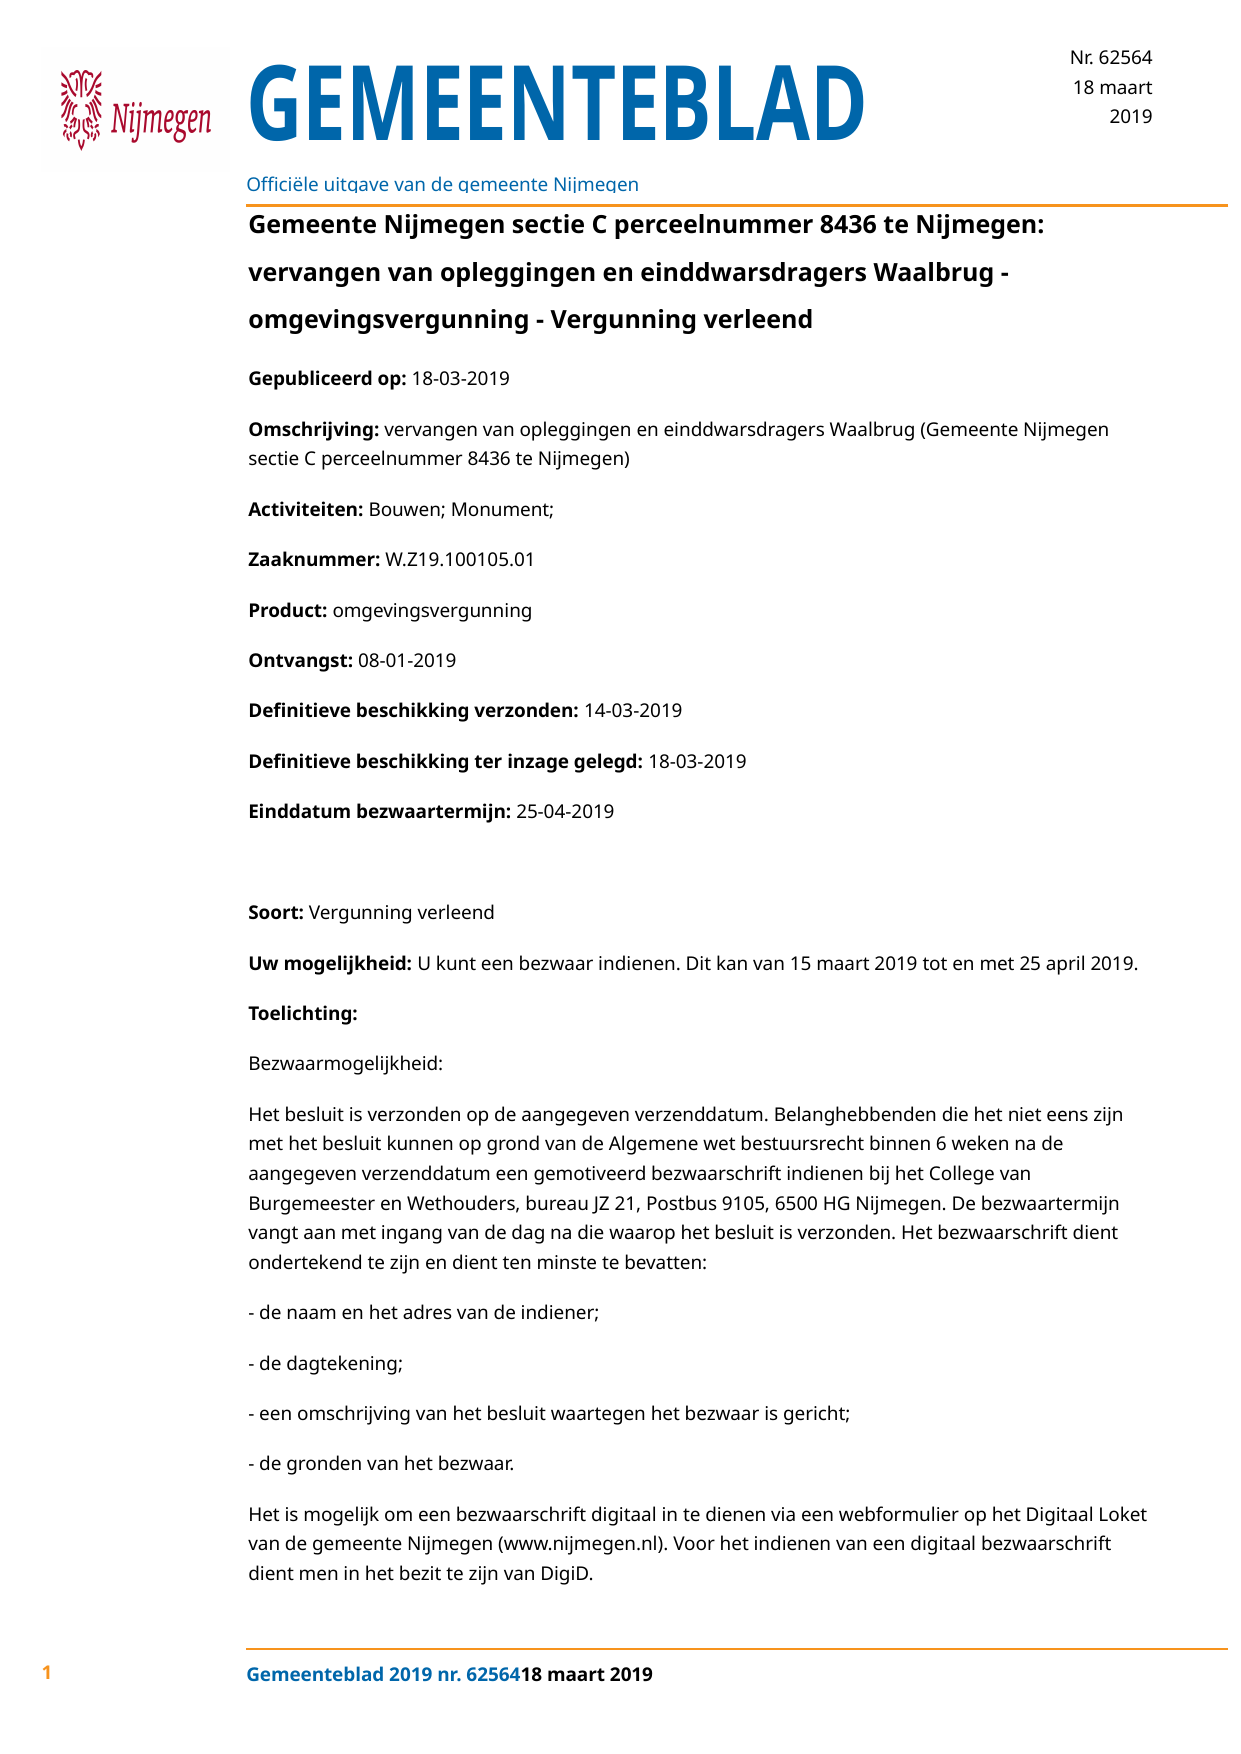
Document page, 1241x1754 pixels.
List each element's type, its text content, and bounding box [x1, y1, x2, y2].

picture [41, 47, 231, 172]
text Omschrijving: vervangen van opleggingen en einddwarsdragers Waalbrug (Gemeente Nijmegen sectie C perceelnummer 8436 te Nijmegen) [248, 416, 1152, 471]
text Het is mogelijk om een bezwaarschrift digitaal in te dienen via een webformulier op het Digitaal Loket van de gemeente Nijmegen (www.nijmegen.nl). Voor het indienen van een digitaal bezwaarschrift dient men in het bezit te zijn van DigiD. [248, 1501, 1152, 1586]
text Zaaknummer: W.Z19.100105.01 [248, 546, 1152, 572]
text - de gronden van het bezwaar. [248, 1451, 1152, 1476]
text Definitieve beschikking verzonden: 14-03-2019 [248, 698, 1152, 723]
text Einddatum bezwaartermijn: 25-04-2019 [248, 798, 1152, 824]
text Gepubliceerd op: 18-03-2019 [248, 366, 1152, 391]
text Toelichting: [248, 1000, 1152, 1026]
text Ontvangst: 08-01-2019 [248, 647, 1152, 673]
text Definitieve beschikking ter inzage gelegd: 18-03-2019 [248, 748, 1152, 774]
text - een omschrijving van het besluit waartegen het bezwaar is gericht; [248, 1400, 1152, 1426]
text - de naam en het adres van de indiener; [248, 1299, 1152, 1325]
text Gemeente Nijmegen sectie C perceelnummer 8436 te Nijmegen: vervangen van opleggingen en einddwarsdragers Waalbrug - omgevingsvergunning - Vergunning verleend [248, 207, 1152, 336]
text Uw mogelijkheid: U kunt een bezwaar indienen. Dit kan van 15 maart 2019 tot en met 25 april 2019. [248, 950, 1152, 975]
text Soort: Vergunning verleend [248, 899, 1152, 925]
text Bezwaarmogelijkheid: [248, 1051, 1152, 1076]
text Product: omgevingsvergunning [248, 597, 1152, 622]
text Activiteiten: Bouwen; Monument; [248, 496, 1152, 522]
text Het besluit is verzonden op de aangegeven verzenddatum. Belanghebbenden die het niet eens zijn met het besluit kunnen op grond van de Algemene wet bestuursrecht binnen 6 weken na de aangegeven verzenddatum een gemotiveerd bezwaarschrift indienen bij het College van Burgemeester en Wethouders, bureau JZ 21, Postbus 9105, 6500 HG Nijmegen. De bezwaartermijn vangt aan met ingang van de dag na die waarop het besluit is verzonden. Het bezwaarschrift dient ondertekend te zijn en dient ten minste te bevatten: [248, 1101, 1152, 1274]
text - de dagtekening; [248, 1350, 1152, 1375]
